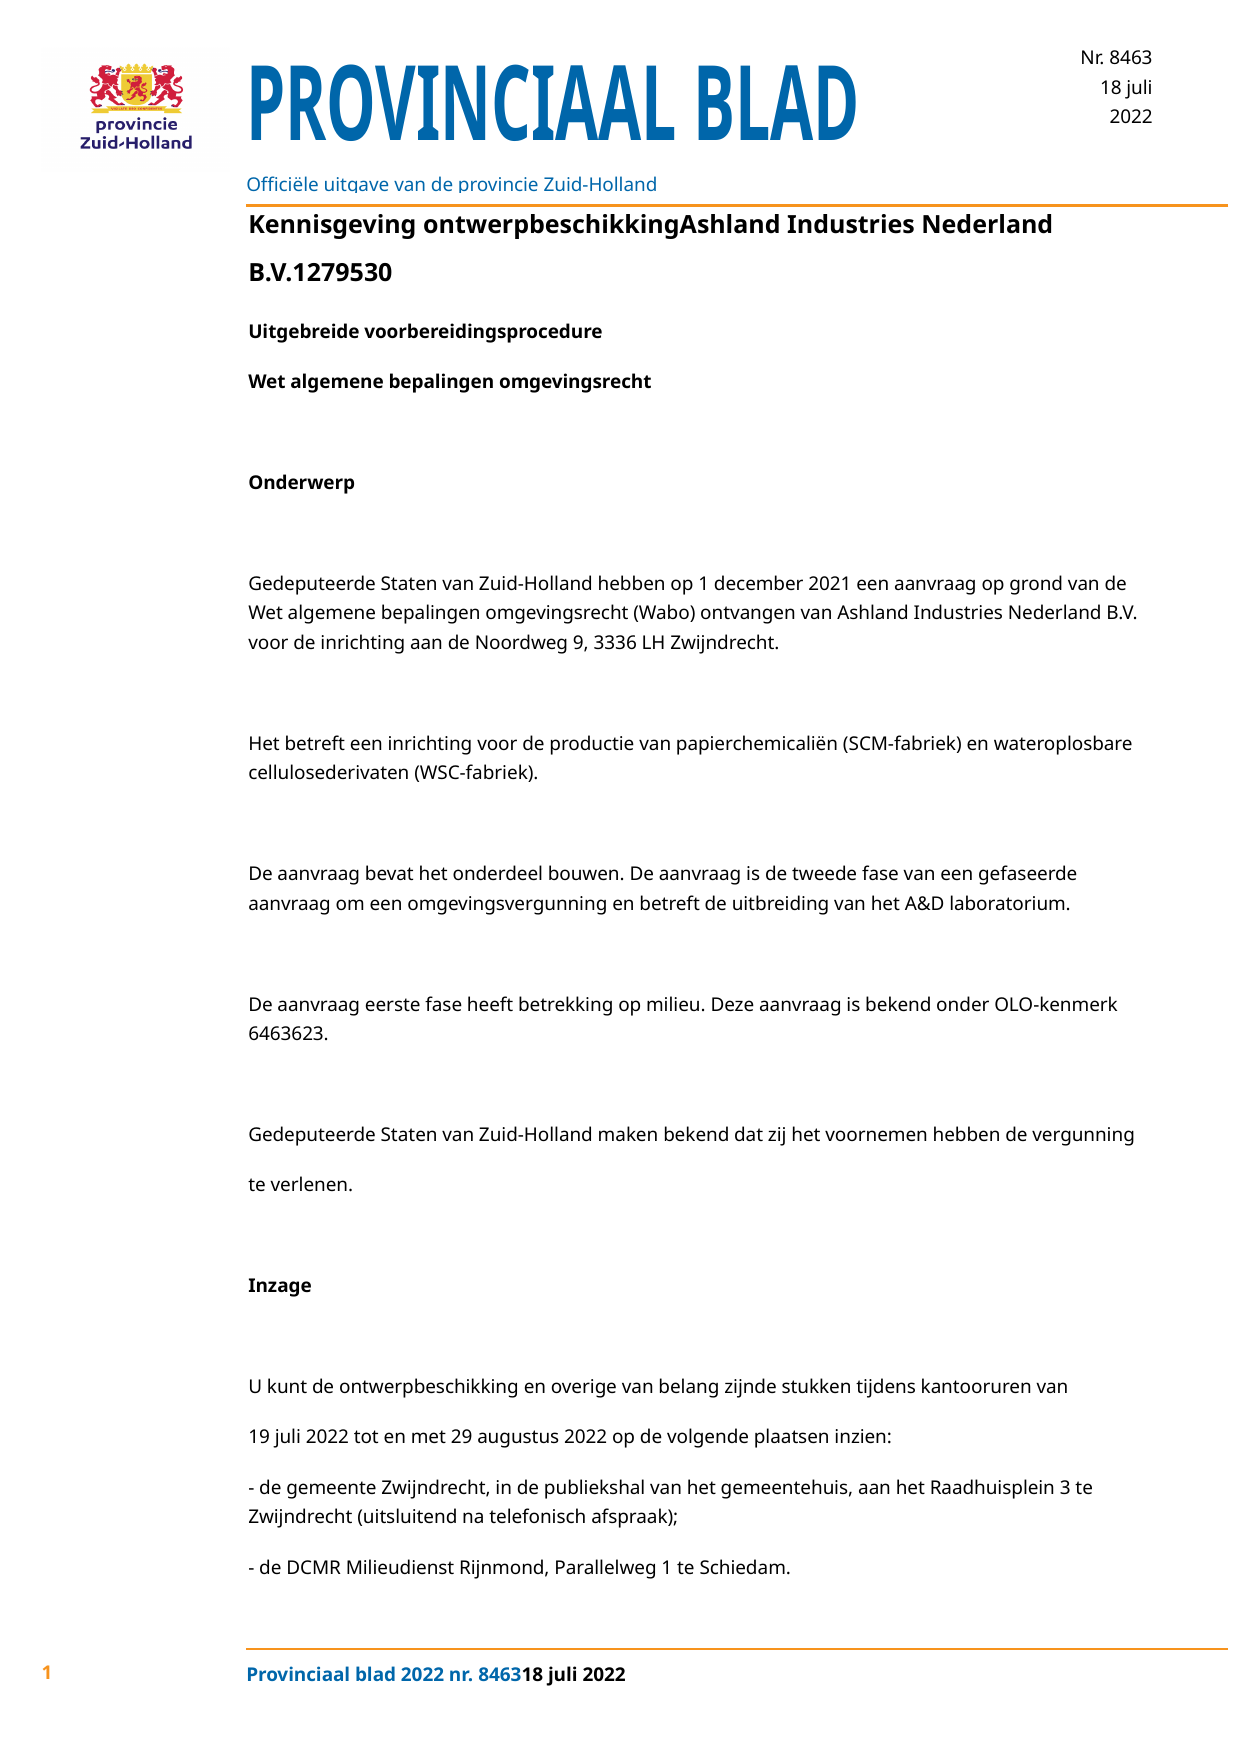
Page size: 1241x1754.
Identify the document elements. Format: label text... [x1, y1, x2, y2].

text Kennisgeving ontwerpbeschikkingAshland Industries Nederland B.V.1279530 [248, 207, 1152, 288]
text U kunt de ontwerpbeschikking en overige van belang zijnde stukken tijdens kantooruren van [248, 1373, 1152, 1399]
text De aanvraag bevat het onderdeel bouwen. De aanvraag is de tweede fase van een gefaseerde aanvraag om een omgevingsvergunning en betreft de uitbreiding van het A&D laboratorium. [248, 860, 1152, 916]
text De aanvraag eerste fase heeft betrekking op milieu. Deze aanvraag is bekend onder OLO-kenmerk 6463623. [248, 991, 1152, 1046]
text - de DCMR Milieudienst Rijnmond, Parallelweg 1 te Schiedam. [248, 1554, 1152, 1580]
text - de gemeente Zwijndrecht, in de publiekshal van het gemeentehuis, aan het Raadhuisplein 3 te Zwijndrecht (uitsluitend na telefonisch afspraak); [248, 1474, 1152, 1529]
text 19 juli 2022 tot en met 29 augustus 2022 op de volgende plaatsen inzien: [248, 1424, 1152, 1449]
text Het betreft een inrichting voor de productie van papierchemicaliën (SCM-fabriek) en wateroplosbare cellulosederivaten (WSC-fabriek). [248, 730, 1152, 785]
text Onderwerp [248, 469, 1152, 495]
text Inzage [248, 1272, 1152, 1298]
text Gedeputeerde Staten van Zuid-Holland maken bekend dat zij het voornemen hebben de vergunning [248, 1121, 1152, 1147]
text te verlenen. [248, 1172, 1152, 1197]
text Uitgebreide voorbereidingsprocedure [248, 318, 1152, 344]
text Wet algemene bepalingen omgevingsrecht [248, 368, 1152, 394]
text Gedeputeerde Staten van Zuid-Holland hebben op 1 december 2021 een aanvraag op grond van de Wet algemene bepalingen omgevingsrecht (Wabo) ontvangen van Ashland Industries Nederland B.V. voor de inrichting aan de Noordweg 9, 3336 LH Zwijndrecht. [248, 570, 1152, 655]
picture [41, 47, 231, 172]
